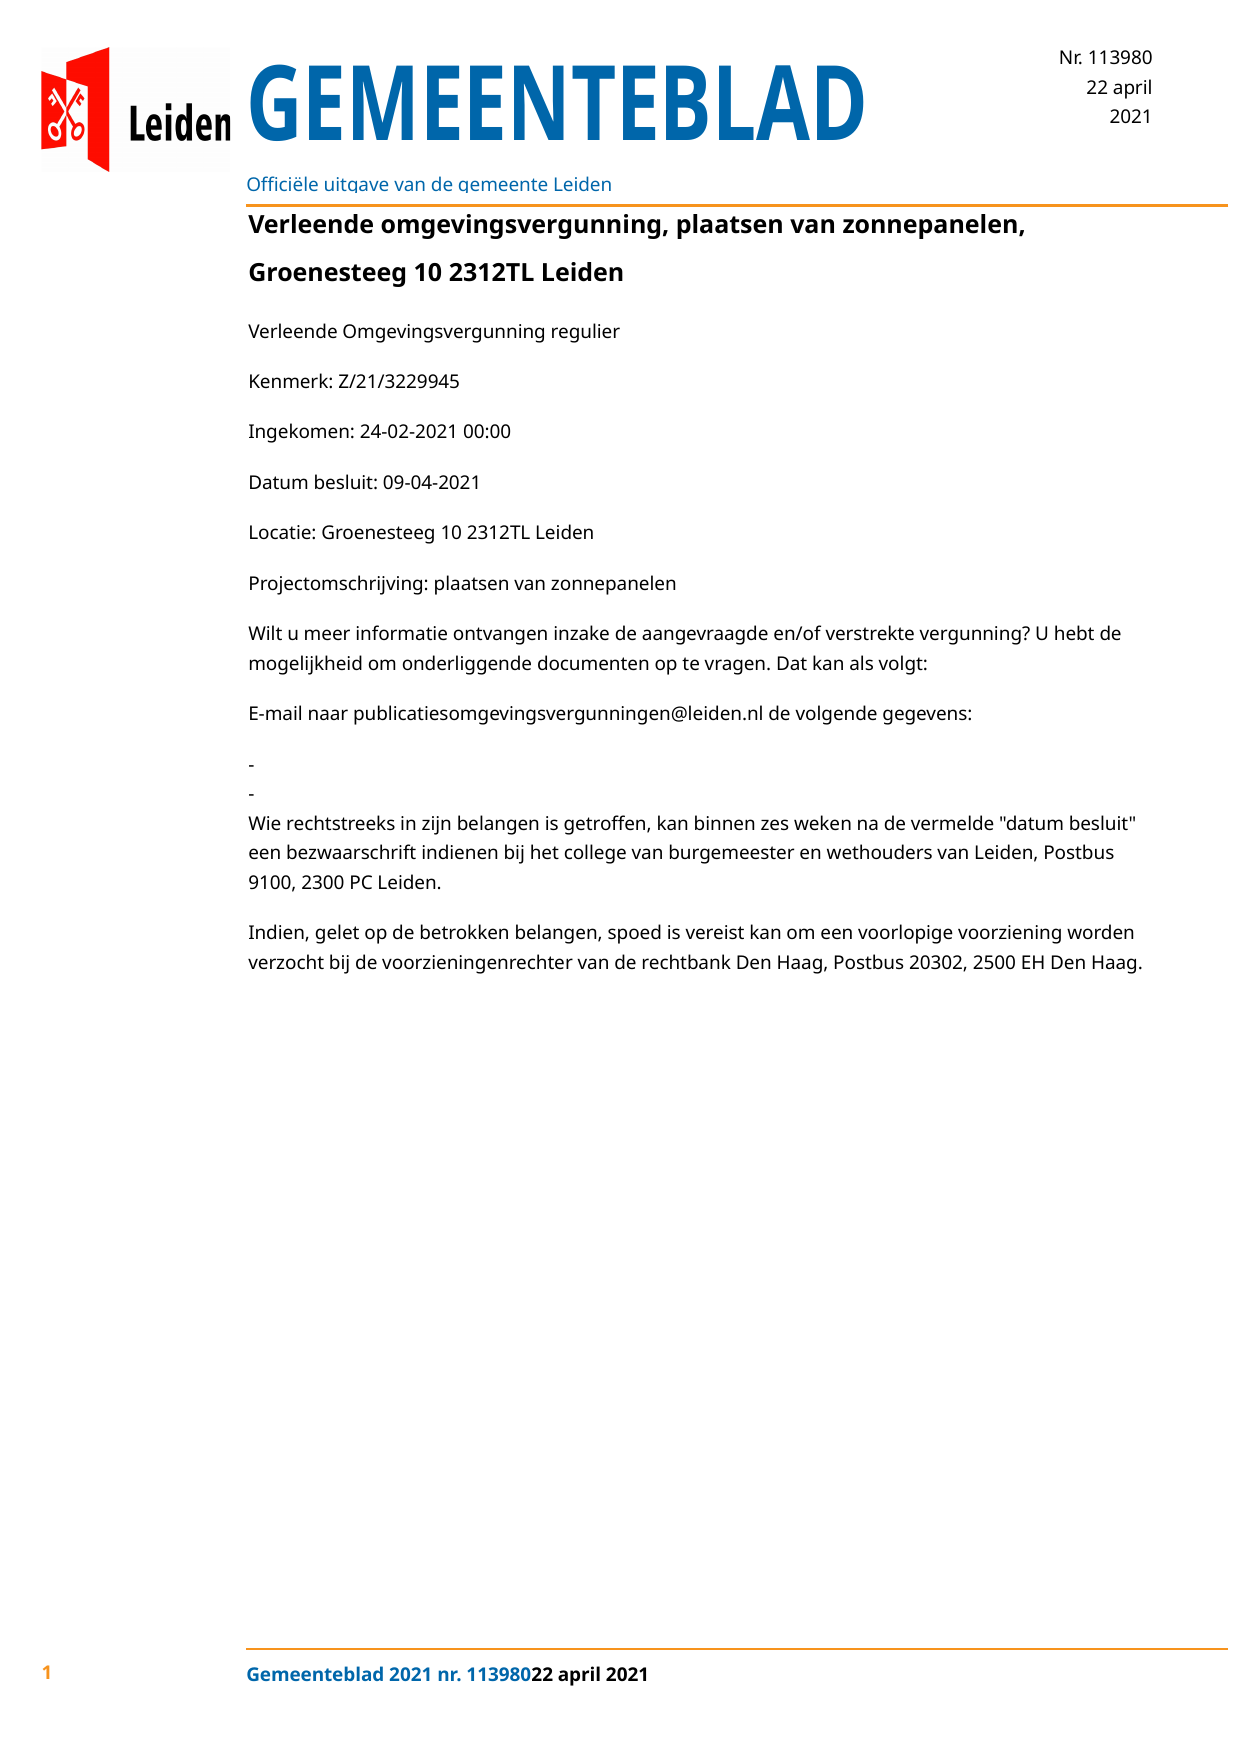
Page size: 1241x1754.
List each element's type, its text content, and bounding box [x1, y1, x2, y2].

text Verleende omgevingsvergunning, plaatsen van zonnepanelen, Groenesteeg 10 2312TL Leiden [248, 207, 1152, 288]
picture [41, 47, 231, 172]
text Datum besluit: 09-04-2021 [248, 469, 1152, 495]
text Kenmerk: Z/21/3229945 [248, 368, 1152, 394]
text E-mail naar publicatiesomgevingsvergunningen@leiden.nl de volgende gegevens: [248, 700, 1152, 726]
text Wie rechtstreeks in zijn belangen is getroffen, kan binnen zes weken na de vermelde "datum besluit" een bezwaarschrift indienen bij het college van burgemeester en wethouders van Leiden, Postbus 9100, 2300 PC Leiden. [248, 810, 1152, 895]
text Wilt u meer informatie ontvangen inzake de aangevraagde en/of verstrekte vergunning? U hebt de mogelijkheid om onderliggende documenten op te vragen. Dat kan als volgt: [248, 620, 1152, 676]
text Projectomschrijving: plaatsen van zonnepanelen [248, 570, 1152, 596]
text Indien, gelet op de betrokken belangen, spoed is vereist kan om een voorlopige voorziening worden verzocht bij de voorzieningenrechter van de rechtbank Den Haag, Postbus 20302, 2500 EH Den Haag. [248, 919, 1152, 975]
text Locatie: Groenesteeg 10 2312TL Leiden [248, 519, 1152, 545]
text Verleende Omgevingsvergunning regulier [248, 318, 1152, 344]
text Ingekomen: 24-02-2021 00:00 [248, 419, 1152, 444]
